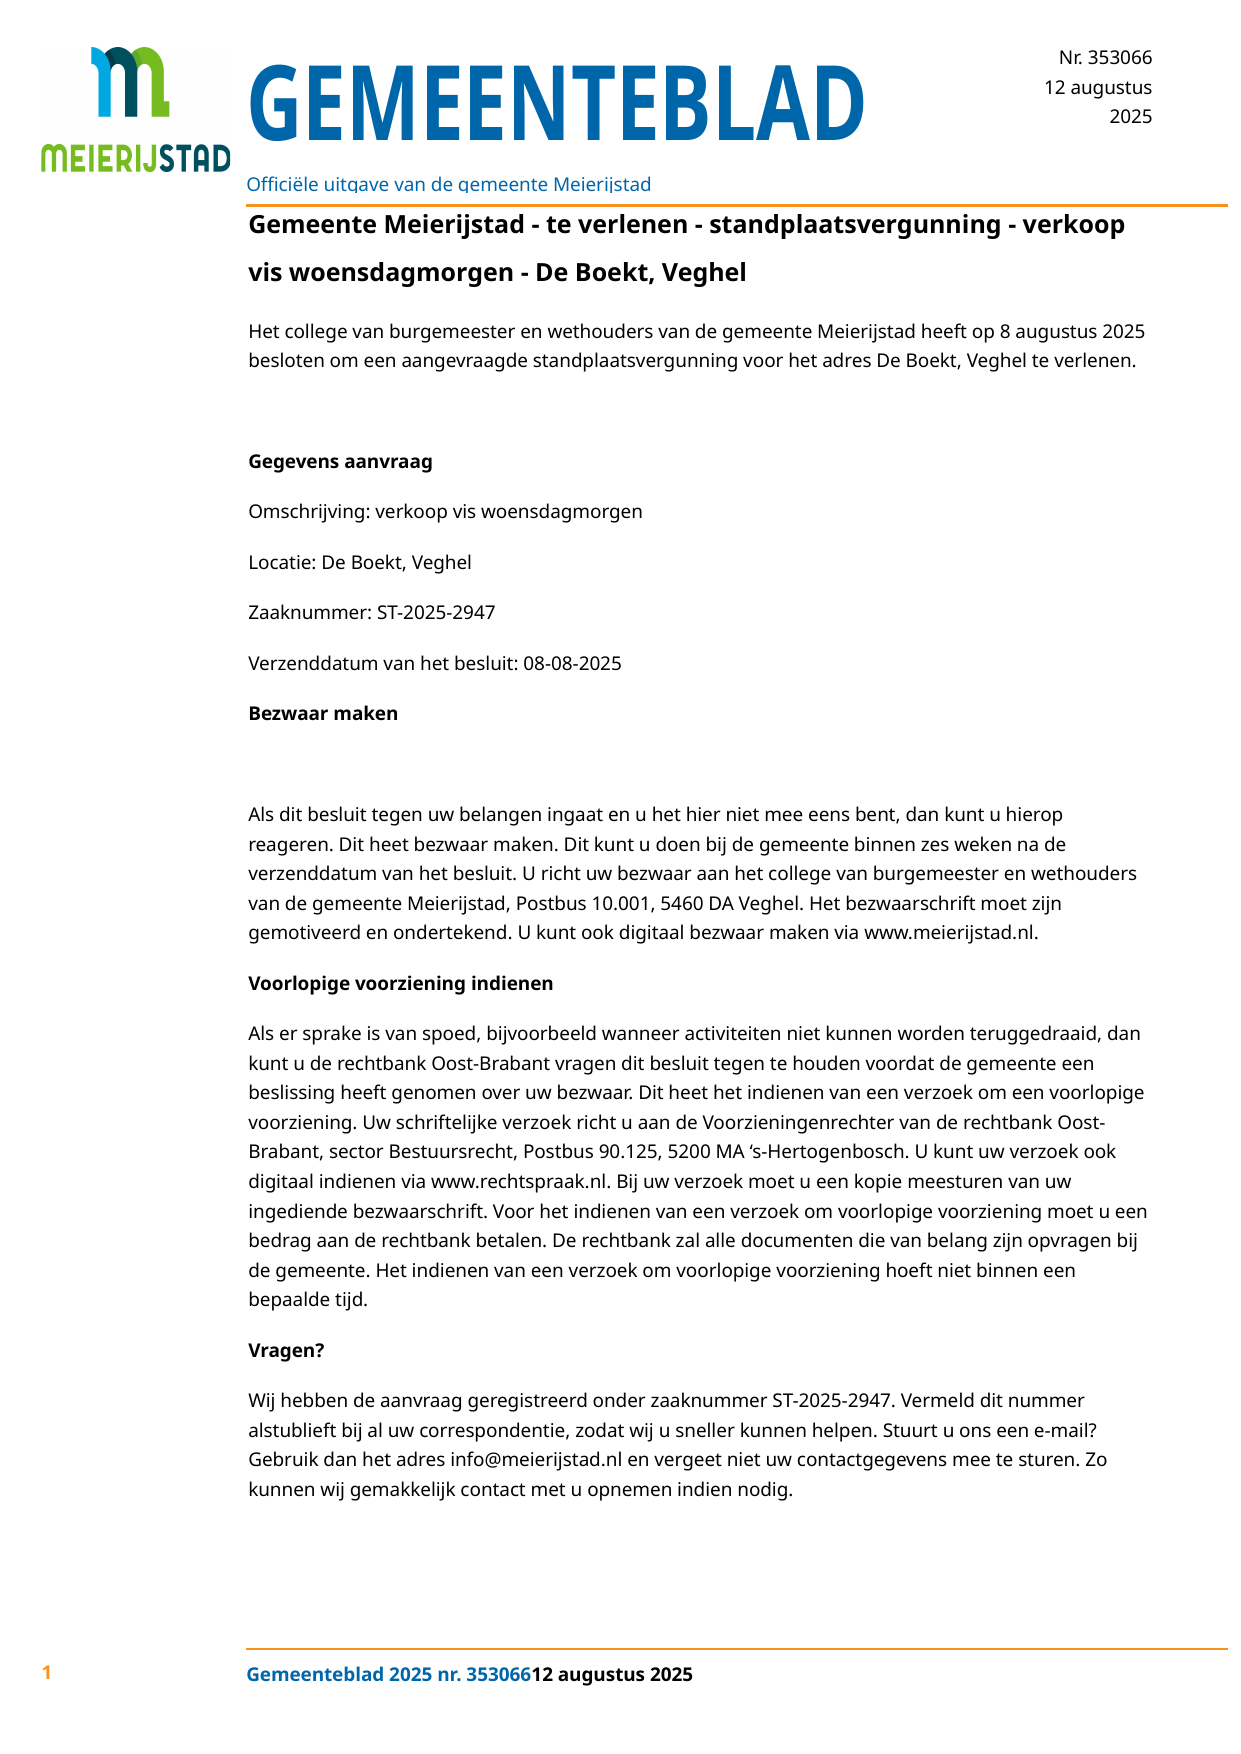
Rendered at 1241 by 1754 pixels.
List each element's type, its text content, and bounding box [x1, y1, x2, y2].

text Voorlopige voorziening indienen [248, 970, 1152, 996]
text Bezwaar maken [248, 700, 1152, 726]
text Als dit besluit tegen uw belangen ingaat en u het hier niet mee eens bent, dan kunt u hierop reageren. Dit heet bezwaar maken. Dit kunt u doen bij de gemeente binnen zes weken na de verzenddatum van het besluit. U richt uw bezwaar aan het college van burgemeester en wethouders van de gemeente Meierijstad, Postbus 10.001, 5460 DA Veghel. Het bezwaarschrift moet zijn gemotiveerd en ondertekend. U kunt ook digitaal bezwaar maken via www.meierijstad.nl. [248, 801, 1152, 945]
text Omschrijving: verkoop vis woensdagmorgen [248, 499, 1152, 524]
text Als er sprake is van spoed, bijvoorbeeld wanneer activiteiten niet kunnen worden teruggedraaid, dan kunt u de rechtbank Oost-Brabant vragen dit besluit tegen te houden voordat de gemeente een beslissing heeft genomen over uw bezwaar. Dit heet het indienen van een verzoek om een voorlopige voorziening. Uw schriftelijke verzoek richt u aan de Voorzieningenrechter van de rechtbank Oost-Brabant, sector Bestuursrecht, Postbus 90.125, 5200 MA ‘s-Hertogenbosch. U kunt uw verzoek ook digitaal indienen via www.rechtspraak.nl. Bij uw verzoek moet u een kopie meesturen van uw ingediende bezwaarschrift. Voor het indienen van een verzoek om voorlopige voorziening moet u een bedrag aan de rechtbank betalen. De rechtbank zal alle documenten die van belang zijn opvragen bij de gemeente. Het indienen van een verzoek om voorlopige voorziening hoeft niet binnen een bepaalde tijd. [248, 1020, 1152, 1312]
text Gegevens aanvraag [248, 448, 1152, 474]
picture [41, 47, 231, 172]
text Vragen? [248, 1337, 1152, 1363]
text Locatie: De Boekt, Veghel [248, 549, 1152, 575]
text Zaaknummer: ST-2025-2947 [248, 599, 1152, 625]
text Wij hebben de aanvraag geregistreerd onder zaaknummer ST-2025-2947. Vermeld dit nummer alstublieft bij al uw correspondentie, zodat wij u sneller kunnen helpen. Stuurt u ons een e-mail? Gebruik dan het adres info@meierijstad.nl en vergeet niet uw contactgegevens mee te sturen. Zo kunnen wij gemakkelijk contact met u opnemen indien nodig. [248, 1387, 1152, 1502]
text Gemeente Meierijstad - te verlenen - standplaatsvergunning - verkoop vis woensdagmorgen - De Boekt, Veghel [248, 207, 1152, 288]
text Verzenddatum van het besluit: 08-08-2025 [248, 650, 1152, 676]
text Het college van burgemeester en wethouders van de gemeente Meierijstad heeft op 8 augustus 2025 besloten om een aangevraagde standplaatsvergunning voor het adres De Boekt, Veghel te verlenen. [248, 318, 1152, 373]
